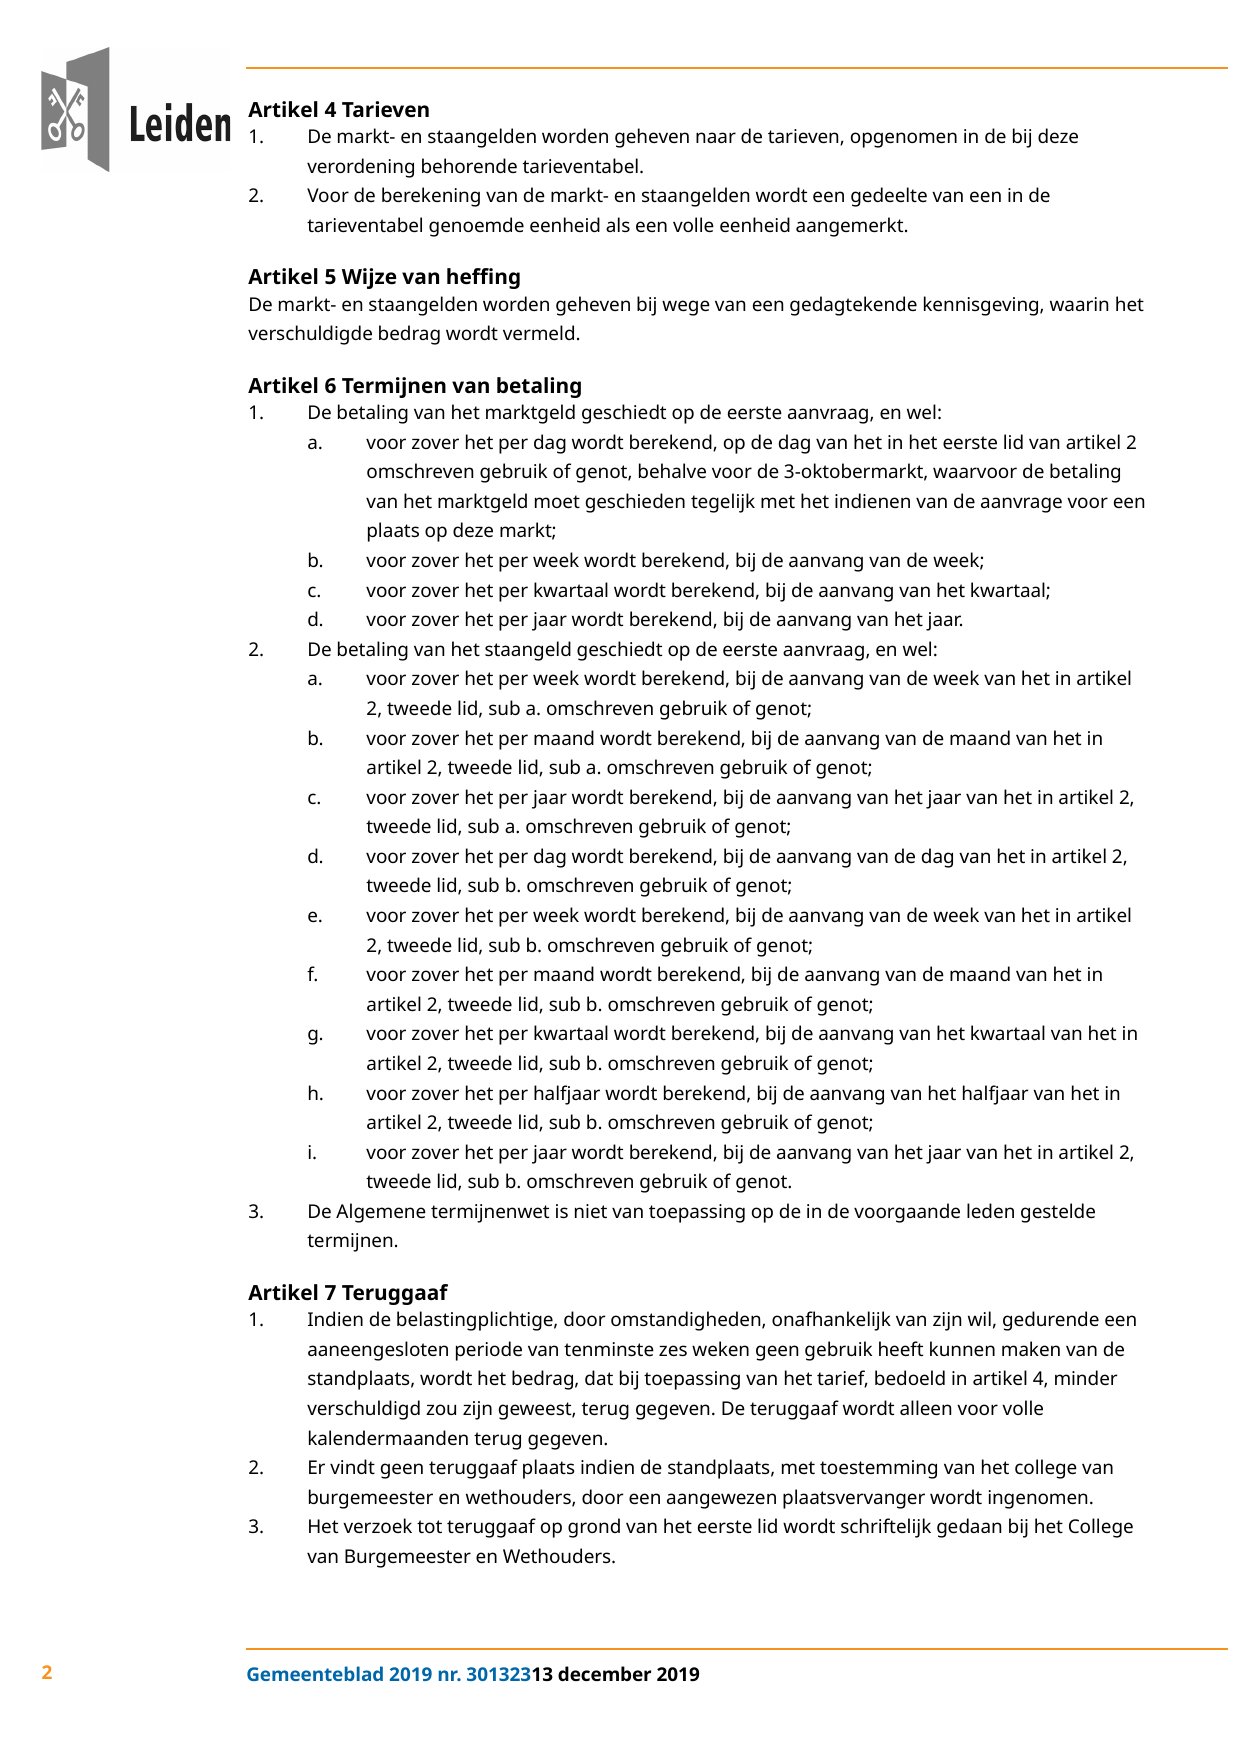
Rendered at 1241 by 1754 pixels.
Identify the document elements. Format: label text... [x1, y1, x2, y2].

list Indien de belastingplichtige, door omstandigheden, onafhankelijk van zijn wil, gedurende een aaneengesloten periode van tenminste zes weken geen gebruik heeft kunnen maken van de standplaats, wordt het bedrag, dat bij toepassing van het tarief, bedoeld in artikel 4, minder verschuldigd zou zijn geweest, terug gegeven. De teruggaaf wordt alleen voor volle kalendermaanden terug gegeven. [248, 1306, 1152, 1451]
list voor zover het per dag wordt berekend, bij de aanvang van de dag van het in artikel 2, tweede lid, sub b. omschreven gebruik of genot; [307, 843, 1152, 898]
list De Algemene termijnenwet is niet van toepassing op de in de voorgaande leden gestelde termijnen. [248, 1198, 1152, 1253]
text Artikel 6 Termijnen van betaling [248, 371, 1152, 399]
list voor zover het per kwartaal wordt berekend, bij de aanvang van het kwartaal van het in artikel 2, tweede lid, sub b. omschreven gebruik of genot; [307, 1021, 1152, 1076]
list voor zover het per halfjaar wordt berekend, bij de aanvang van het halfjaar van het in artikel 2, tweede lid, sub b. omschreven gebruik of genot; [307, 1080, 1152, 1135]
text Artikel 7 Teruggaaf [248, 1278, 1152, 1306]
list voor zover het per dag wordt berekend, op de dag van het in het eerste lid van artikel 2 omschreven gebruik of genot, behalve voor de 3-oktobermarkt, waarvoor de betaling van het marktgeld moet geschieden tegelijk met het indienen van de aanvrage voor een plaats op deze markt; [307, 429, 1152, 543]
text Artikel 4 Tarieven [248, 95, 1152, 123]
text Artikel 5 Wijze van heffing [248, 262, 1152, 291]
list voor zover het per jaar wordt berekend, bij de aanvang van het jaar van het in artikel 2, tweede lid, sub b. omschreven gebruik of genot. [307, 1139, 1152, 1194]
list voor zover het per jaar wordt berekend, bij de aanvang van het jaar van het in artikel 2, tweede lid, sub a. omschreven gebruik of genot; [307, 784, 1152, 839]
list De betaling van het staangeld geschiedt op de eerste aanvraag, en wel: [248, 636, 1152, 662]
list voor zover het per week wordt berekend, bij de aanvang van de week van het in artikel 2, tweede lid, sub a. omschreven gebruik of genot; [307, 666, 1152, 721]
list Voor de berekening van de markt- en staangelden wordt een gedeelte van een in de tarieventabel genoemde eenheid als een volle eenheid aangemerkt. [248, 182, 1152, 238]
list voor zover het per week wordt berekend, bij de aanvang van de week; [307, 547, 1152, 573]
list De betaling van het marktgeld geschiedt op de eerste aanvraag, en wel: [248, 399, 1152, 425]
list De markt- en staangelden worden geheven naar de tarieven, opgenomen in de bij deze verordening behorende tarieventabel. [248, 123, 1152, 178]
list Het verzoek tot teruggaaf op grond van het eerste lid wordt schriftelijk gedaan bij het College van Burgemeester en Wethouders. [248, 1513, 1152, 1569]
list Er vindt geen teruggaaf plaats indien de standplaats, met toestemming van het college van burgemeester en wethouders, door een aangewezen plaatsvervanger wordt ingenomen. [248, 1454, 1152, 1510]
list voor zover het per maand wordt berekend, bij de aanvang van de maand van het in artikel 2, tweede lid, sub b. omschreven gebruik of genot; [307, 961, 1152, 1017]
picture [41, 47, 231, 172]
list voor zover het per jaar wordt berekend, bij de aanvang van het jaar. [307, 606, 1152, 632]
list voor zover het per kwartaal wordt berekend, bij de aanvang van het kwartaal; [307, 577, 1152, 602]
text De markt- en staangelden worden geheven bij wege van een gedagtekende kennisgeving, waarin het verschuldigde bedrag wordt vermeld. [248, 291, 1152, 346]
list voor zover het per week wordt berekend, bij de aanvang van de week van het in artikel 2, tweede lid, sub b. omschreven gebruik of genot; [307, 902, 1152, 957]
list voor zover het per maand wordt berekend, bij de aanvang van de maand van het in artikel 2, tweede lid, sub a. omschreven gebruik of genot; [307, 725, 1152, 780]
